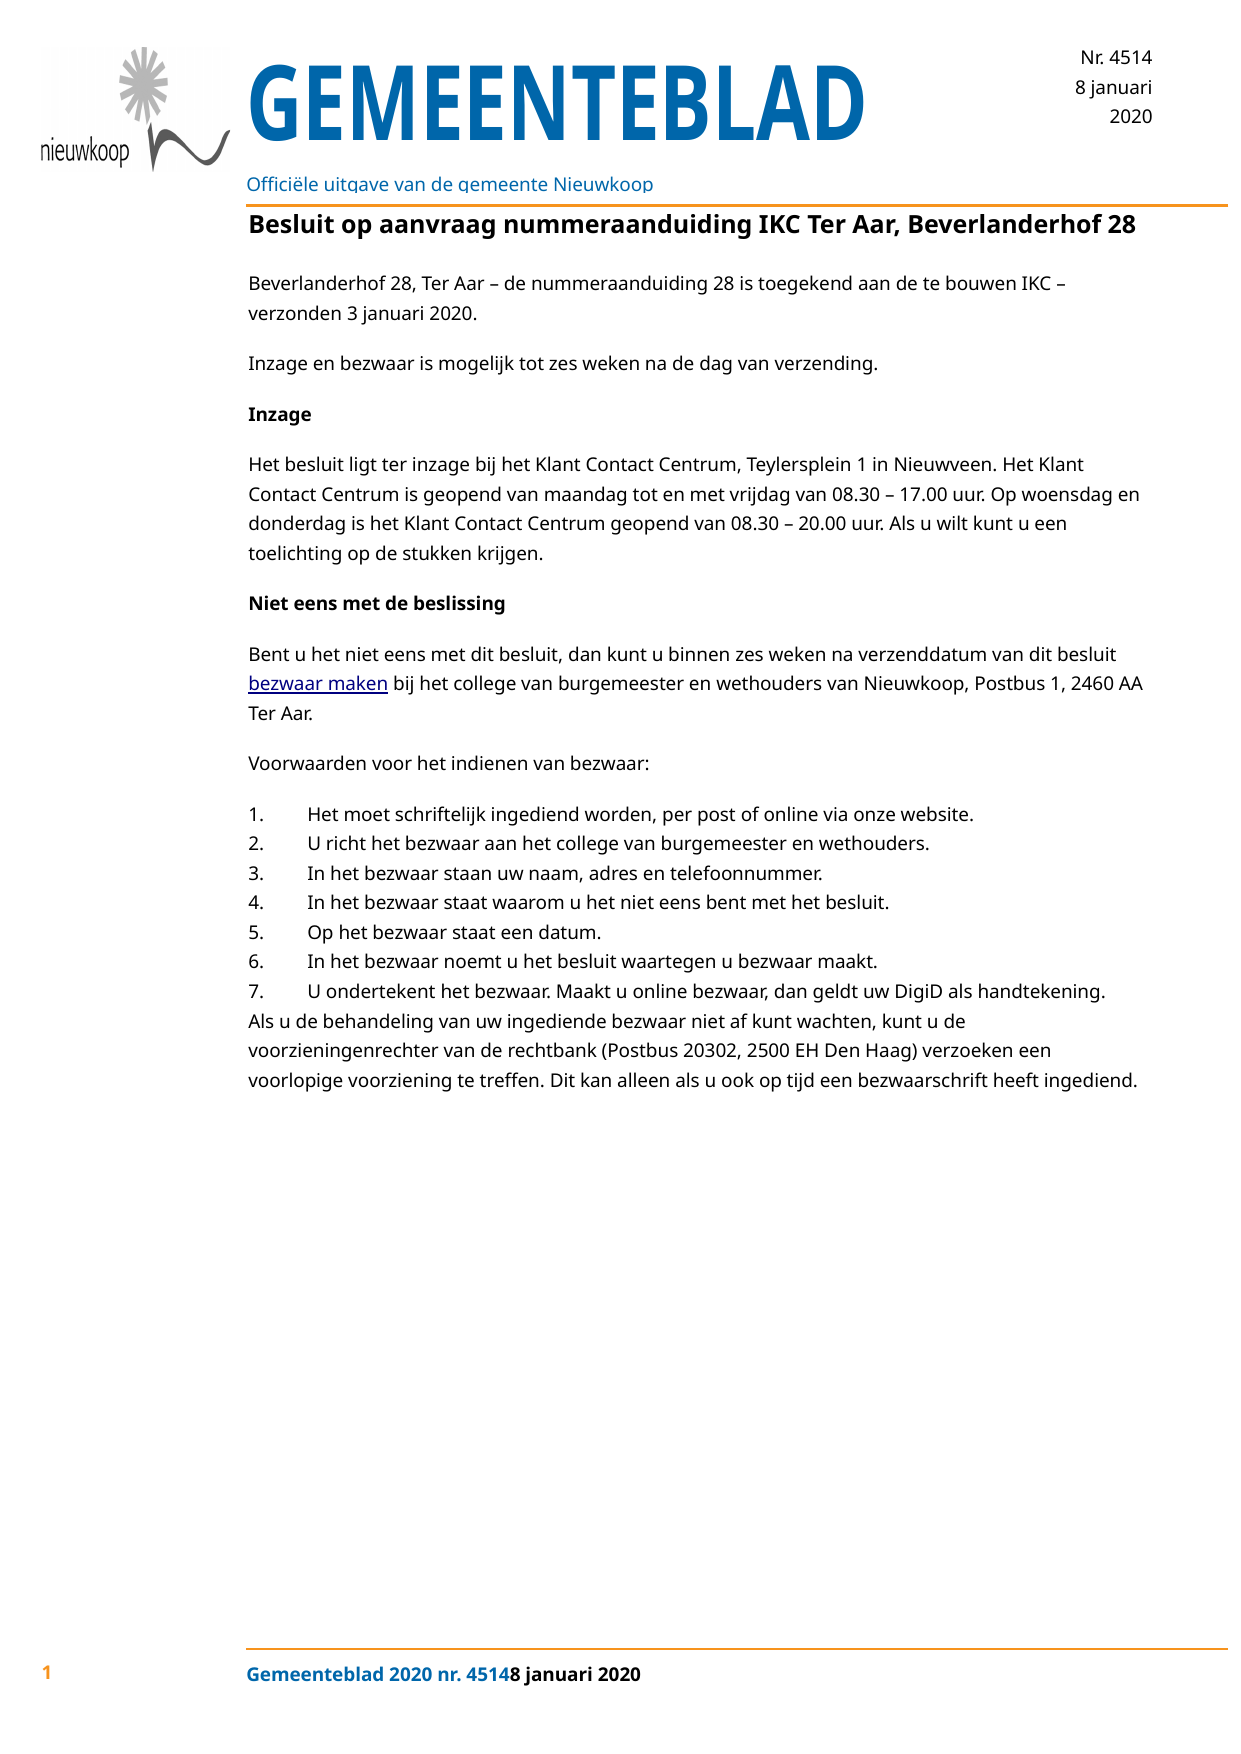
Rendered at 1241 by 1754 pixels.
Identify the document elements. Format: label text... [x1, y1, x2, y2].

list U ondertekent het bezwaar. Maakt u online bezwaar, dan geldt uw DigiD als handtekening. [248, 978, 1152, 1004]
list In het bezwaar noemt u het besluit waartegen u bezwaar maakt. [248, 949, 1152, 974]
text Als u de behandeling van uw ingediende bezwaar niet af kunt wachten, kunt u de voorzieningenrechter van de rechtbank (Postbus 20302, 2500 EH Den Haag) verzoeken een voorlopige voorziening te treffen. Dit kan alleen als u ook op tijd een bezwaarschrift heeft ingediend. [248, 1008, 1152, 1093]
text Besluit op aanvraag nummeraanduiding IKC Ter Aar, Beverlanderhof 28 [248, 207, 1152, 241]
list U richt het bezwaar aan het college van burgemeester en wethouders. [248, 830, 1152, 856]
text Inzage en bezwaar is mogelijk tot zes weken na de dag van verzending. [248, 350, 1152, 376]
text Beverlanderhof 28, Ter Aar – de nummeraanduiding 28 is toegekend aan de te bouwen IKC – verzonden 3 januari 2020. [248, 270, 1152, 326]
list Het moet schriftelijk ingediend worden, per post of online via onze website. [248, 801, 1152, 826]
list In het bezwaar staat waarom u het niet eens bent met het besluit. [248, 889, 1152, 915]
picture [41, 47, 231, 172]
text Het besluit ligt ter inzage bij het Klant Contact Centrum, Teylersplein 1 in Nieuwveen. Het Klant Contact Centrum is geopend van maandag tot en met vrijdag van 08.30 – 17.00 uur. Op woensdag en donderdag is het Klant Contact Centrum geopend van 08.30 – 20.00 uur. Als u wilt kunt u een toelichting op de stukken krijgen. [248, 451, 1152, 566]
text Inzage [248, 401, 1152, 426]
text Voorwaarden voor het indienen van bezwaar: [248, 750, 1152, 776]
list In het bezwaar staan uw naam, adres en telefoonnummer. [248, 860, 1152, 886]
list Op het bezwaar staat een datum. [248, 919, 1152, 945]
text Niet eens met de beslissing [248, 590, 1152, 616]
text Bent u het niet eens met dit besluit, dan kunt u binnen zes weken na verzenddatum van dit besluit bezwaar maken bij het college van burgemeester en wethouders van Nieuwkoop, Postbus 1, 2460 AA Ter Aar. [248, 641, 1152, 726]
